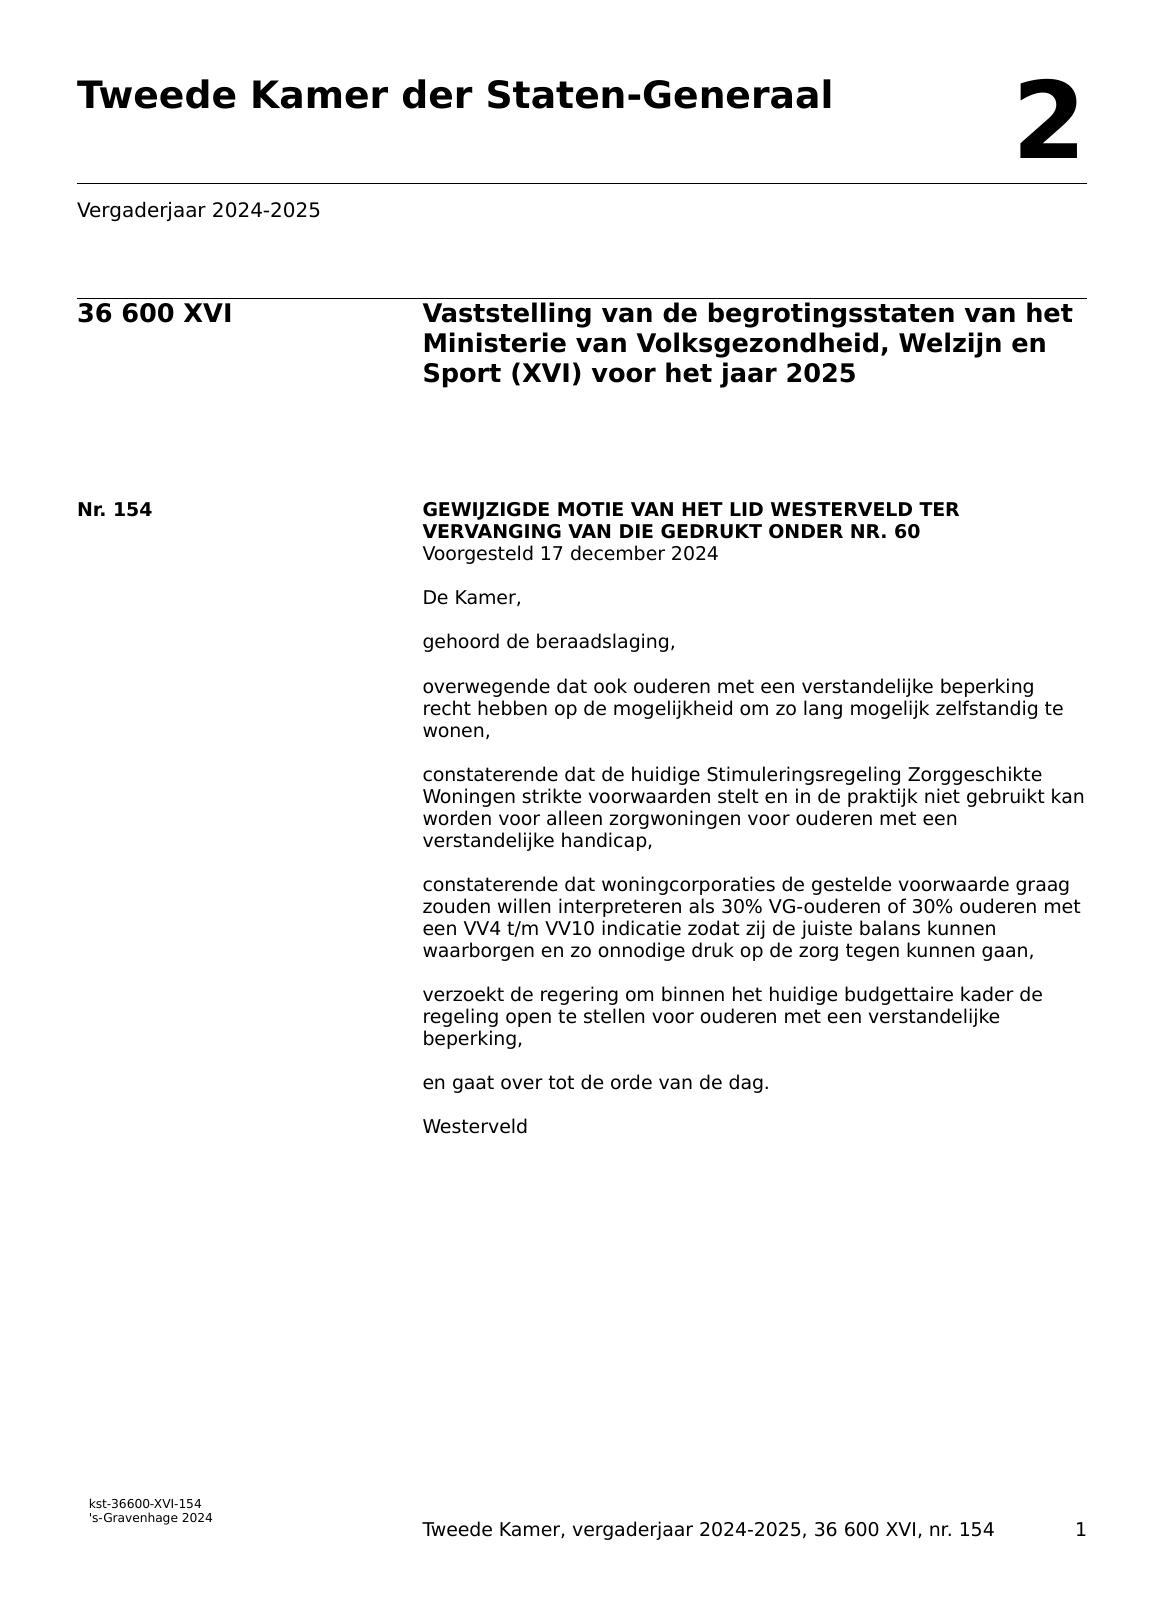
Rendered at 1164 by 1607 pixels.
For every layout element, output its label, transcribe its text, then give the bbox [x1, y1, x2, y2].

text en gaat over tot de orde van de dag. [422, 1072, 1087, 1094]
table_header 2 [886, 59, 1087, 183]
text Westerveld [422, 1116, 1087, 1138]
text gehoord de beraadslaging, [422, 631, 1087, 653]
text 's-Gravenhage 2024 [88, 1511, 323, 1525]
subtitle 36 600 XVI Vaststelling van de begrotingsstaten van het Ministerie van Volksgezondheid, Welzijn en Sport (XVI) voor het jaar 2025 [77, 299, 1087, 388]
subtitle Nr. 154 GEWIJZIGDE MOTIE VAN HET LID WESTERVELD TER VERVANGING VAN DIE GEDRUKT ONDER NR. 60 [77, 499, 1087, 543]
table_header Tweede Kamer der Staten-Generaal [77, 59, 886, 183]
table_cell Vergaderjaar 2024-2025 [77, 184, 1087, 298]
text overwegende dat ook ouderen met een verstandelijke beperking recht hebben op de mogelijkheid om zo lang mogelijk zelfstandig te wonen, [422, 676, 1087, 741]
text verzoekt de regering om binnen het huidige budgettaire kader de regeling open te stellen voor ouderen met een verstandelijke beperking, [422, 984, 1087, 1050]
text Voorgesteld 17 december 2024 [422, 543, 1087, 565]
text De Kamer, [422, 587, 1087, 609]
text constaterende dat woningcorporaties de gestelde voorwaarde graag zouden willen interpreteren als 30% VG-ouderen of 30% ouderen met een VV4 t/m VV10 indicatie zodat zij de juiste balans kunnen waarborgen en zo onnodige druk op de zorg tegen kunnen gaan, [422, 874, 1087, 962]
text kst-36600-XVI-154 [88, 1497, 323, 1511]
text constaterende dat de huidige Stimuleringsregeling Zorggeschikte Woningen strikte voorwaarden stelt en in de praktijk niet gebruikt kan worden voor alleen zorgwoningen voor ouderen met een verstandelijke handicap, [422, 764, 1087, 852]
